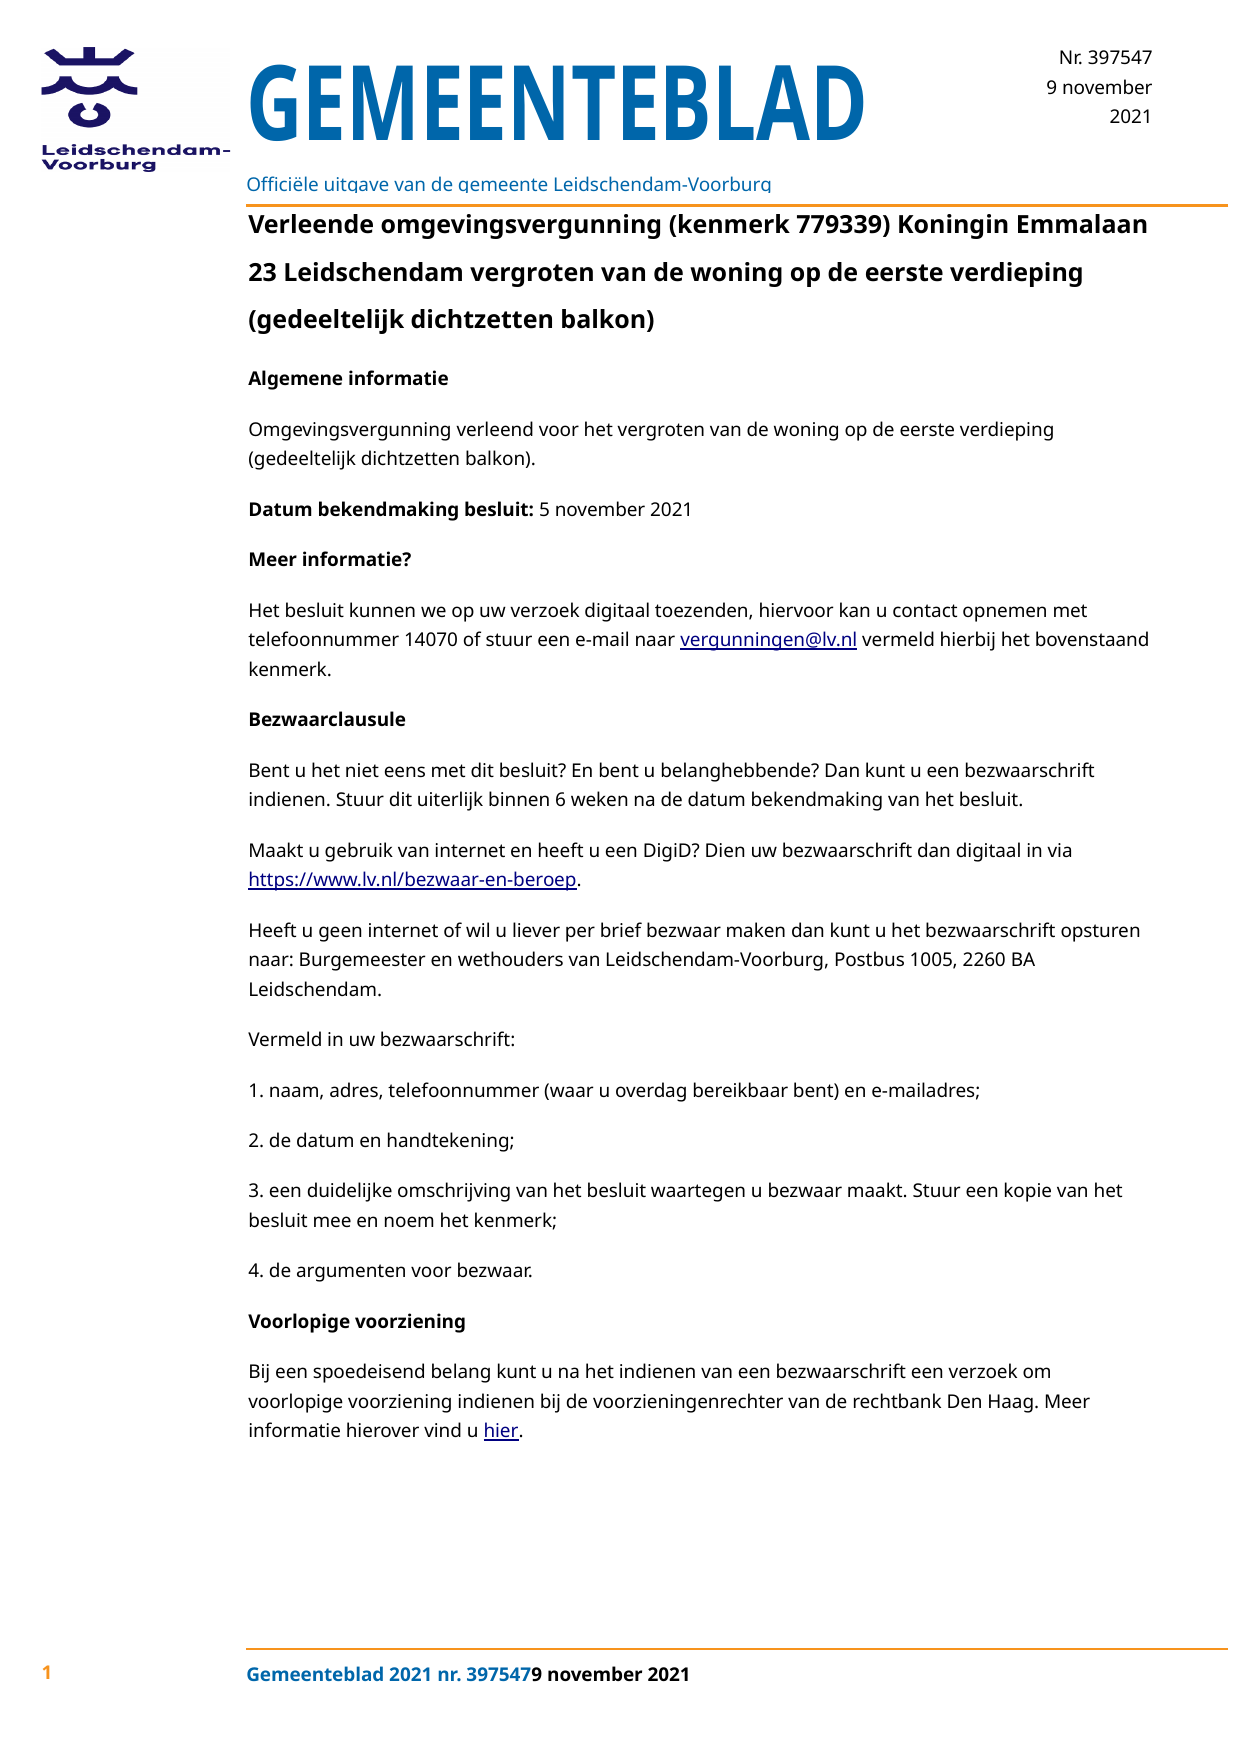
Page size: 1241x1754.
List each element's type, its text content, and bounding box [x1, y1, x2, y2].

text Bij een spoedeisend belang kunt u na het indienen van een bezwaarschrift een verzoek om voorlopige voorziening indienen bij de voorzieningenrechter van de rechtbank Den Haag. Meer informatie hierover vind u hier. [248, 1358, 1152, 1443]
text Omgevingsvergunning verleend voor het vergroten van de woning op de eerste verdieping (gedeeltelijk dichtzetten balkon). [248, 416, 1152, 471]
text Verleende omgevingsvergunning (kenmerk 779339) Koningin Emmalaan 23 Leidschendam vergroten van de woning op de eerste verdieping (gedeeltelijk dichtzetten balkon) [248, 207, 1152, 336]
text 2. de datum en handtekening; [248, 1127, 1152, 1153]
text 4. de argumenten voor bezwaar. [248, 1258, 1152, 1283]
text Meer informatie? [248, 546, 1152, 572]
text Maakt u gebruik van internet en heeft u een DigiD? Dien uw bezwaarschrift dan digitaal in via https://www.lv.nl/bezwaar-en-beroep. [248, 837, 1152, 892]
text Vermeld in uw bezwaarschrift: [248, 1026, 1152, 1052]
text Voorlopige voorziening [248, 1308, 1152, 1334]
text Algemene informatie [248, 366, 1152, 391]
text Bent u het niet eens met dit besluit? En bent u belanghebbende? Dan kunt u een bezwaarschrift indienen. Stuur dit uiterlijk binnen 6 weken na de datum bekendmaking van het besluit. [248, 757, 1152, 812]
text Bezwaarclausule [248, 706, 1152, 732]
text Het besluit kunnen we op uw verzoek digitaal toezenden, hiervoor kan u contact opnemen met telefoonnummer 14070 of stuur een e-mail naar vergunningen@lv.nl vermeld hierbij het bovenstaand kenmerk. [248, 597, 1152, 682]
text Datum bekendmaking besluit: 5 november 2021 [248, 496, 1152, 522]
text 3. een duidelijke omschrijving van het besluit waartegen u bezwaar maakt. Stuur een kopie van het besluit mee en noem het kenmerk; [248, 1178, 1152, 1233]
text Heeft u geen internet of wil u liever per brief bezwaar maken dan kunt u het bezwaarschrift opsturen naar: Burgemeester en wethouders van Leidschendam-Voorburg, Postbus 1005, 2260 BA Leidschendam. [248, 917, 1152, 1002]
picture [41, 47, 231, 172]
text 1. naam, adres, telefoonnummer (waar u overdag bereikbaar bent) en e-mailadres; [248, 1077, 1152, 1102]
